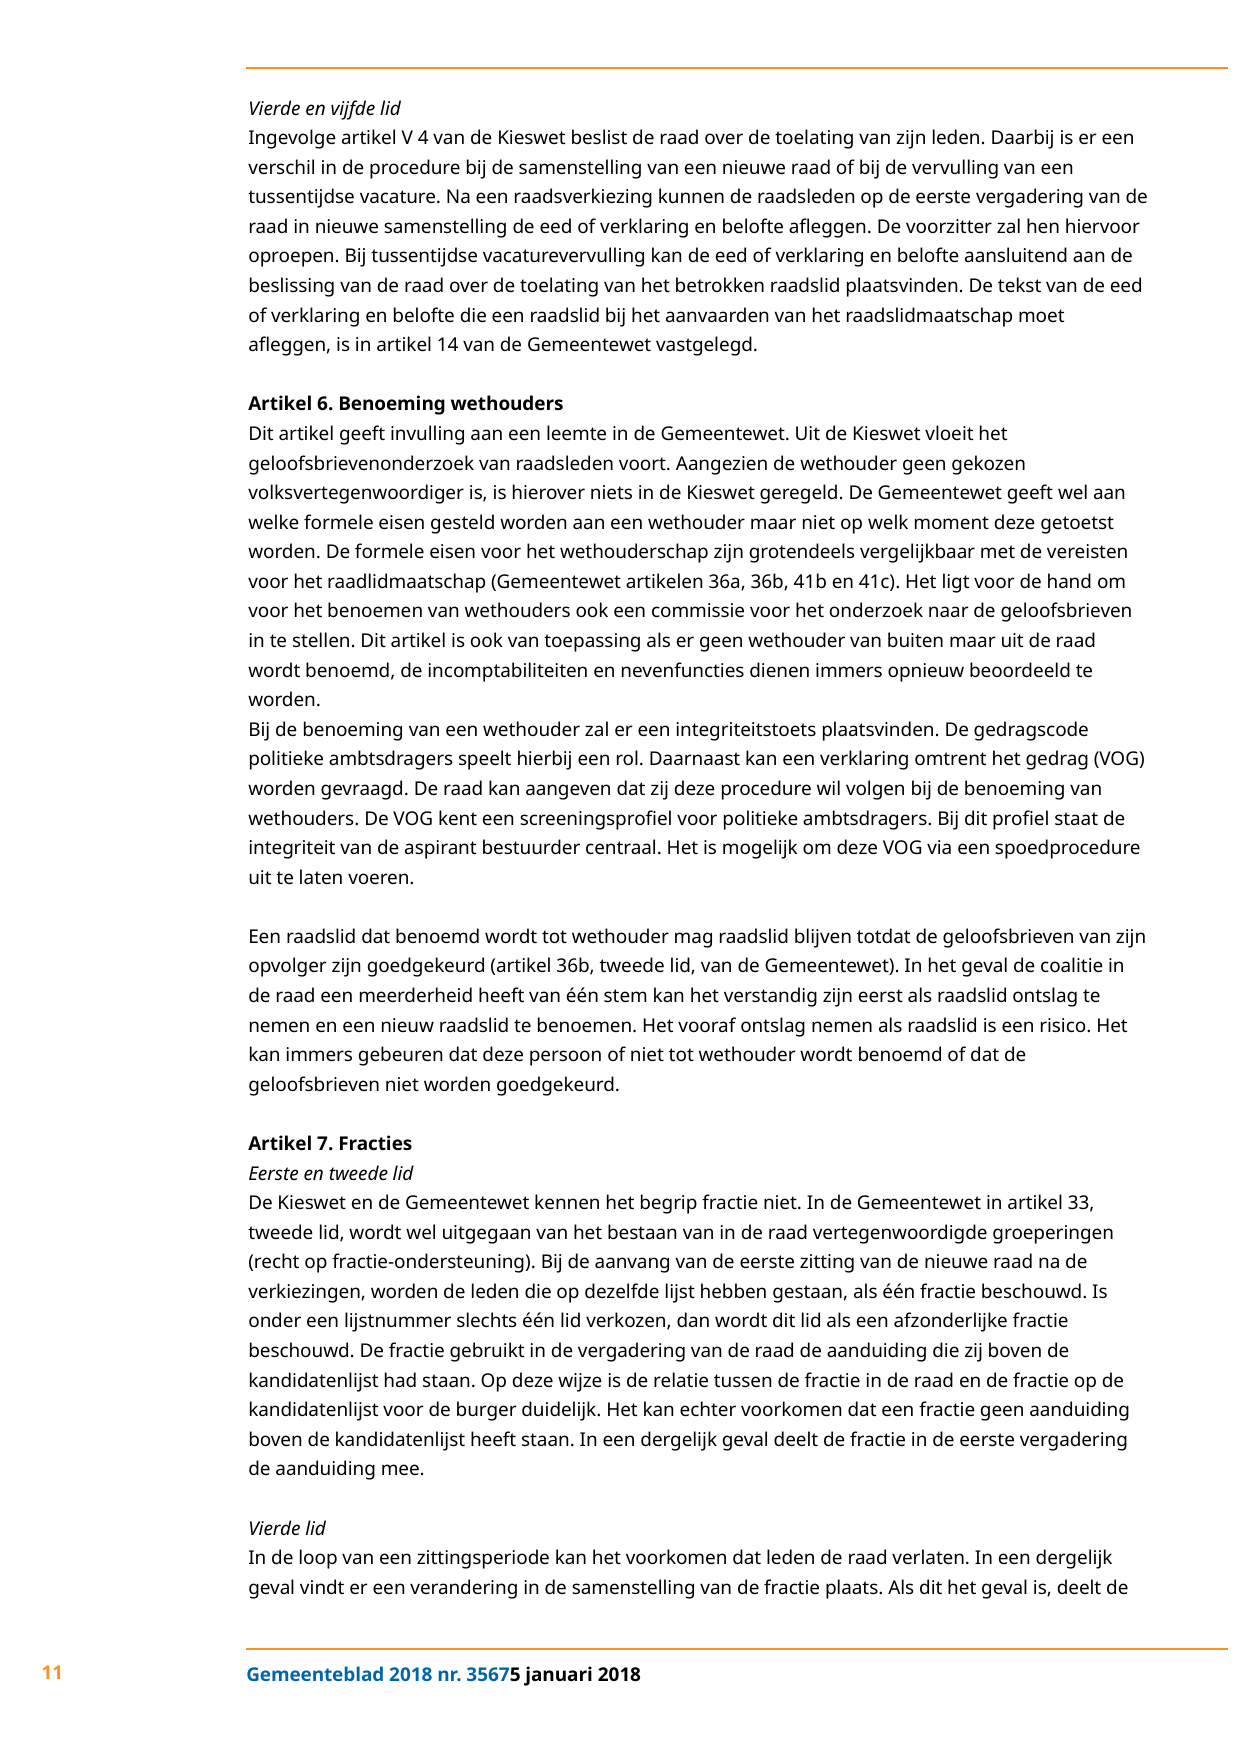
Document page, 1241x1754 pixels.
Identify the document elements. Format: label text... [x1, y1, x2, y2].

text De Kieswet en de Gemeentewet kennen het begrip fractie niet. In de Gemeentewet in artikel 33, tweede lid, wordt wel uitgegaan van het bestaan van in de raad vertegenwoordigde groeperingen (recht op fractie-ondersteuning). Bij de aanvang van de eerste zitting van de nieuwe raad na de verkiezingen, worden de leden die op dezelfde lijst hebben gestaan, als één fractie beschouwd. Is onder een lijstnummer slechts één lid verkozen, dan wordt dit lid als een afzonderlijke fractie beschouwd. De fractie gebruikt in de vergadering van de raad de aanduiding die zij boven de kandidatenlijst had staan. Op deze wijze is de relatie tussen de fractie in de raad en de fractie op de kandidatenlijst voor de burger duidelijk. Het kan echter voorkomen dat een fractie geen aanduiding boven de kandidatenlijst heeft staan. In een dergelijk geval deelt de fractie in de eerste vergadering de aanduiding mee. [248, 1189, 1152, 1481]
text In de loop van een zittingsperiode kan het voorkomen dat leden de raad verlaten. In een dergelijk geval vindt er een verandering in de samenstelling van de fractie plaats. Als dit het geval is, deelt de [248, 1544, 1152, 1600]
text Een raadslid dat benoemd wordt tot wethouder mag raadslid blijven totdat de geloofsbrieven van zijn opvolger zijn goedgekeurd (artikel 36b, tweede lid, van de Gemeentewet). In het geval de coalitie in de raad een meerderheid heeft van één stem kan het verstandig zijn eerst als raadslid ontslag te nemen en een nieuw raadslid te benoemen. Het vooraf ontslag nemen als raadslid is een risico. Het kan immers gebeuren dat deze persoon of niet tot wethouder wordt benoemd of dat de geloofsbrieven niet worden goedgekeurd. [248, 923, 1152, 1097]
picture [41, 47, 231, 172]
text Vierde en vijfde lid [248, 95, 1152, 121]
text Artikel 7. Fracties [248, 1130, 1152, 1156]
text Ingevolge artikel V 4 van de Kieswet beslist de raad over de toelating van zijn leden. Daarbij is er een verschil in de procedure bij de samenstelling van een nieuwe raad of bij de vervulling van een tussentijdse vacature. Na een raadsverkiezing kunnen de raadsleden op de eerste vergadering van de raad in nieuwe samenstelling de eed of verklaring en belofte afleggen. De voorzitter zal hen hiervoor oproepen. Bij tussentijdse vacaturevervulling kan de eed of verklaring en belofte aansluitend aan de beslissing van de raad over de toelating van het betrokken raadslid plaatsvinden. De tekst van de eed of verklaring en belofte die een raadslid bij het aanvaarden van het raadslidmaatschap moet afleggen, is in artikel 14 van de Gemeentewet vastgelegd. [248, 124, 1152, 357]
text Dit artikel geeft invulling aan een leemte in de Gemeentewet. Uit de Kieswet vloeit het geloofsbrievenonderzoek van raadsleden voort. Aangezien de wethouder geen gekozen volksvertegenwoordiger is, is hierover niets in de Kieswet geregeld. De Gemeentewet geeft wel aan welke formele eisen gesteld worden aan een wethouder maar niet op welk moment deze getoetst worden. De formele eisen voor het wethouderschap zijn grotendeels vergelijkbaar met de vereisten voor het raadlidmaatschap (Gemeentewet artikelen 36a, 36b, 41b en 41c). Het ligt voor de hand om voor het benoemen van wethouders ook een commissie voor het onderzoek naar de geloofsbrieven in te stellen. Dit artikel is ook van toepassing als er geen wethouder van buiten maar uit de raad wordt benoemd, de incomptabiliteiten en nevenfuncties dienen immers opnieuw beoordeeld te worden. [248, 420, 1152, 712]
text Eerste en tweede lid [248, 1160, 1152, 1186]
text Vierde lid [248, 1515, 1152, 1541]
text Artikel 6. Benoeming wethouders [248, 391, 1152, 416]
text Bij de benoeming van een wethouder zal er een integriteitstoets plaatsvinden. De gedragscode politieke ambtsdragers speelt hierbij een rol. Daarnaast kan een verklaring omtrent het gedrag (VOG) worden gevraagd. De raad kan aangeven dat zij deze procedure wil volgen bij de benoeming van wethouders. De VOG kent een screeningsprofiel voor politieke ambtsdragers. Bij dit profiel staat de integriteit van de aspirant bestuurder centraal. Het is mogelijk om deze VOG via een spoedprocedure uit te laten voeren. [248, 716, 1152, 890]
